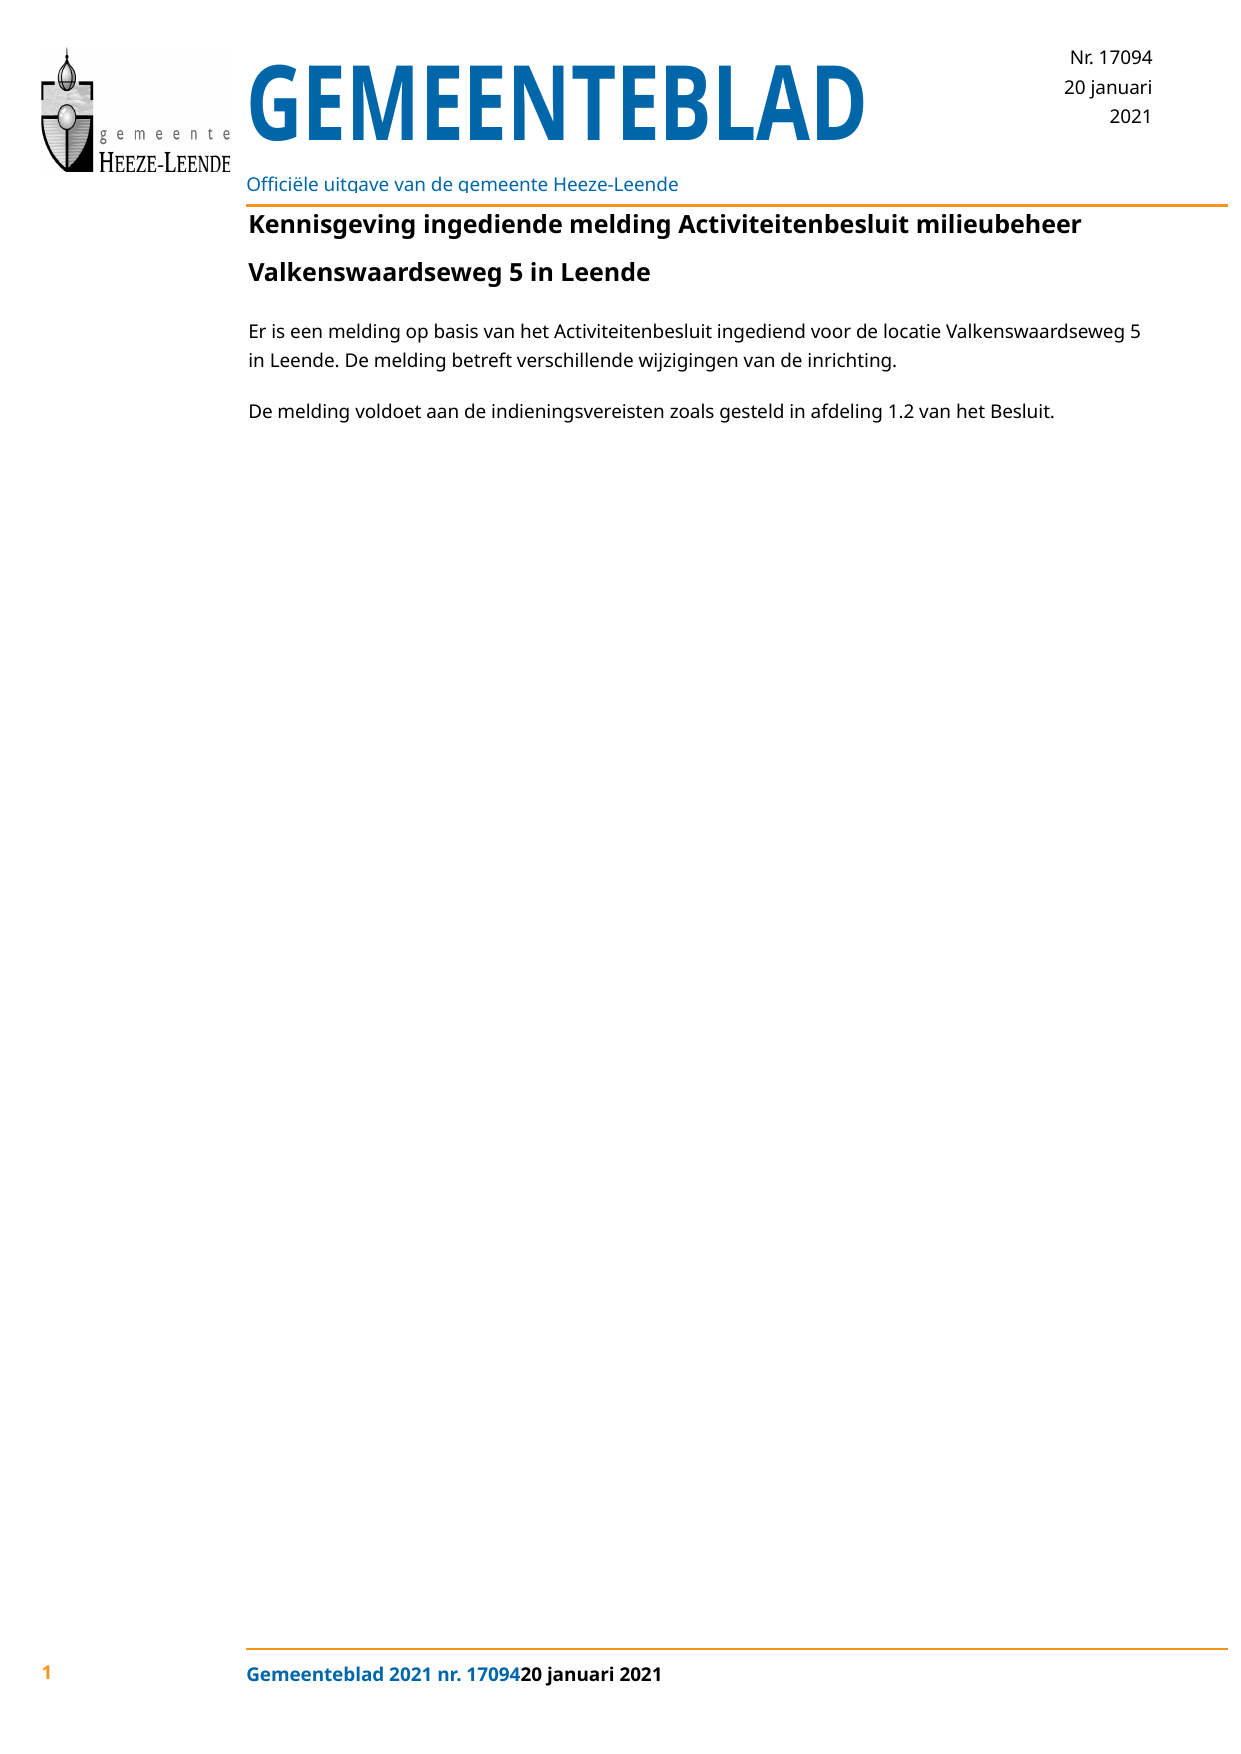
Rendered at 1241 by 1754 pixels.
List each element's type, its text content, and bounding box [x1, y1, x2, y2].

text Kennisgeving ingediende melding Activiteitenbesluit milieubeheer Valkenswaardseweg 5 in Leende [248, 207, 1152, 288]
picture [41, 47, 231, 172]
text De melding voldoet aan de indieningsvereisten zoals gesteld in afdeling 1.2 van het Besluit. [248, 398, 1152, 424]
text Er is een melding op basis van het Activiteitenbesluit ingediend voor de locatie Valkenswaardseweg 5 in Leende. De melding betreft verschillende wijzigingen van de inrichting. [248, 318, 1152, 373]
